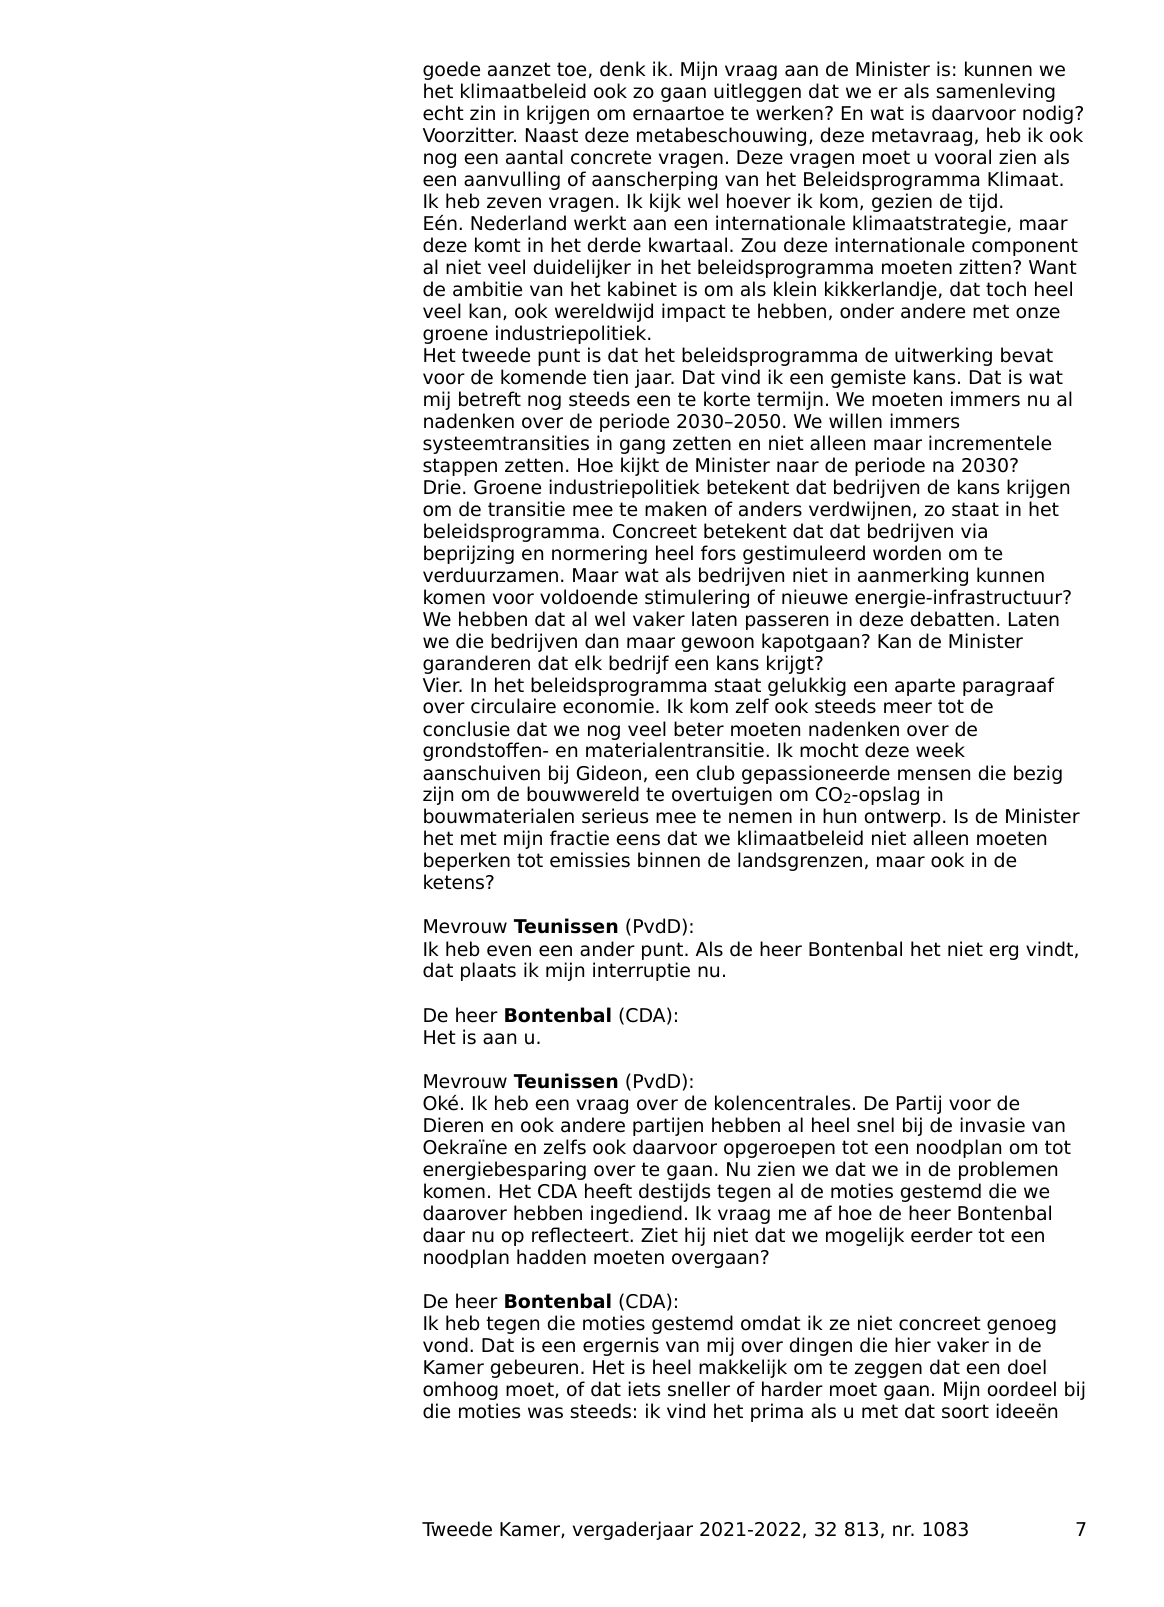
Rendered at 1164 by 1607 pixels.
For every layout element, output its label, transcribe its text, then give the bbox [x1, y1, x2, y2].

text Eén. Nederland werkt aan een internationale klimaatstrategie, maar deze komt in het derde kwartaal. Zou deze internationale component al niet veel duidelijker in het beleidsprogramma moeten zitten? Want de ambitie van het kabinet is om als klein kikkerlandje, dat toch heel veel kan, ook wereldwijd impact te hebben, onder andere met onze groene industriepolitiek. [422, 213, 1087, 345]
text Oké. Ik heb een vraag over de kolencentrales. De Partij voor de Dieren en ook andere partijen hebben al heel snel bij de invasie van Oekraïne en zelfs ook daarvoor opgeroepen tot een noodplan om tot energiebesparing over te gaan. Nu zien we dat we in de problemen komen. Het CDA heeft destijds tegen al de moties gestemd die we daarover hebben ingediend. Ik vraag me af hoe de heer Bontenbal daar nu op reflecteert. Ziet hij niet dat we mogelijk eerder tot een noodplan hadden moeten overgaan? [422, 1093, 1087, 1268]
text Mevrouw Teunissen (PvdD): [422, 916, 1087, 938]
text Mevrouw Teunissen (PvdD): [422, 1071, 1087, 1093]
text Het is aan u. [422, 1027, 1087, 1048]
text De heer Bontenbal (CDA): [422, 1004, 1087, 1027]
text Voorzitter. Naast deze metabeschouwing, deze metavraag, heb ik ook nog een aantal concrete vragen. Deze vragen moet u vooral zien als een aanvulling of aanscherping van het Beleidsprogramma Klimaat. Ik heb zeven vragen. Ik kijk wel hoever ik kom, gezien de tijd. [422, 125, 1087, 213]
text Het tweede punt is dat het beleidsprogramma de uitwerking bevat voor de komende tien jaar. Dat vind ik een gemiste kans. Dat is wat mij betreft nog steeds een te korte termijn. We moeten immers nu al nadenken over de periode 2030–2050. We willen immers systeemtransities in gang zetten en niet alleen maar incrementele stappen zetten. Hoe kijkt de Minister naar de periode na 2030? [422, 345, 1087, 477]
text Ik heb tegen die moties gestemd omdat ik ze niet concreet genoeg vond. Dat is een ergernis van mij over dingen die hier vaker in de Kamer gebeuren. Het is heel makkelijk om te zeggen dat een doel omhoog moet, of dat iets sneller of harder moet gaan. Mijn oordeel bij die moties was steeds: ik vind het prima als u met dat soort ideeën [422, 1313, 1087, 1423]
text Vier. In het beleidsprogramma staat gelukkig een aparte paragraaf over circulaire economie. Ik kom zelf ook steeds meer tot de conclusie dat we nog veel beter moeten nadenken over de grondstoffen- en materialentransitie. Ik mocht deze week aanschuiven bij Gideon, een club gepassioneerde mensen die bezig zijn om de bouwwereld te overtuigen om CO2-opslag in bouwmaterialen serieus mee te nemen in hun ontwerp. Is de Minister het met mijn fractie eens dat we klimaatbeleid niet alleen moeten beperken tot emissies binnen de landsgrenzen, maar ook in de ketens? [422, 674, 1087, 894]
text Drie. Groene industriepolitiek betekent dat bedrijven de kans krijgen om de transitie mee te maken of anders verdwijnen, zo staat in het beleidsprogramma. Concreet betekent dat dat bedrijven via beprijzing en normering heel fors gestimuleerd worden om te verduurzamen. Maar wat als bedrijven niet in aanmerking kunnen komen voor voldoende stimulering of nieuwe energie-infrastructuur? We hebben dat al wel vaker laten passeren in deze debatten. Laten we die bedrijven dan maar gewoon kapotgaan? Kan de Minister garanderen dat elk bedrijf een kans krijgt? [422, 477, 1087, 674]
text Ik heb even een ander punt. Als de heer Bontenbal het niet erg vindt, dat plaats ik mijn interruptie nu. [422, 938, 1087, 982]
text goede aanzet toe, denk ik. Mijn vraag aan de Minister is: kunnen we het klimaatbeleid ook zo gaan uitleggen dat we er als samenleving echt zin in krijgen om ernaartoe te werken? En wat is daarvoor nodig? [422, 59, 1087, 125]
text De heer Bontenbal (CDA): [422, 1291, 1087, 1313]
